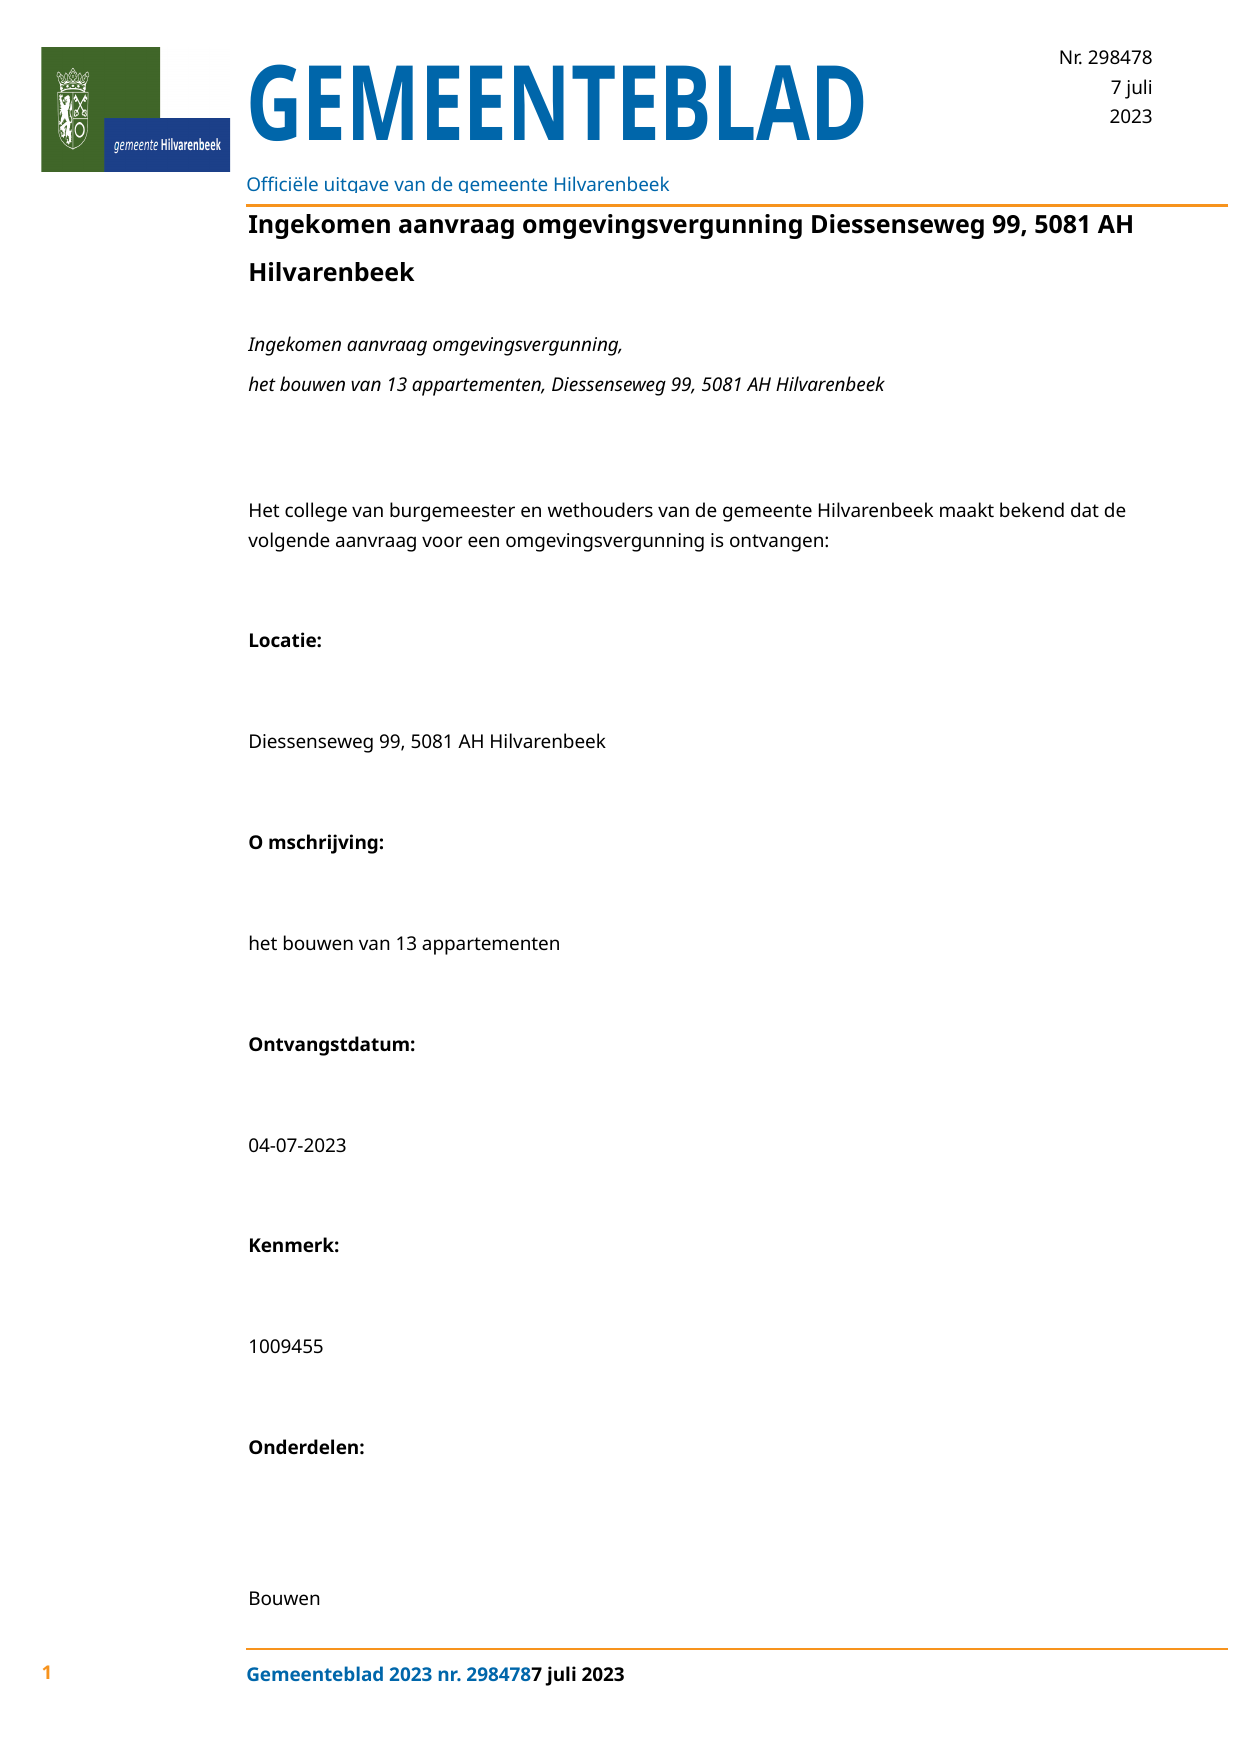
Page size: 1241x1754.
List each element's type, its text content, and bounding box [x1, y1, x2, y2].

picture [41, 47, 231, 172]
text het bouwen van 13 appartementen, Diessenseweg 99, 5081 AH Hilvarenbeek [248, 371, 1152, 396]
text 1009455 [248, 1333, 1152, 1359]
text Bouwen [248, 1586, 1152, 1611]
text Het college van burgemeester en wethouders van de gemeente Hilvarenbeek maakt bekend dat de volgende aanvraag voor een omgevingsvergunning is ontvangen: [248, 497, 1152, 553]
text Ontvangstdatum: [248, 1031, 1152, 1057]
text O mschrijving: [248, 829, 1152, 855]
text Onderdelen: [248, 1434, 1152, 1460]
text Locatie: [248, 628, 1152, 653]
text Diessenseweg 99, 5081 AH Hilvarenbeek [248, 728, 1152, 754]
text 04-07-2023 [248, 1132, 1152, 1158]
text Ingekomen aanvraag omgevingsvergunning Diessenseweg 99, 5081 AH Hilvarenbeek [248, 207, 1152, 288]
text Ingekomen aanvraag omgevingsvergunning, [248, 331, 1152, 357]
text het bouwen van 13 appartementen [248, 930, 1152, 956]
text Kenmerk: [248, 1233, 1152, 1258]
